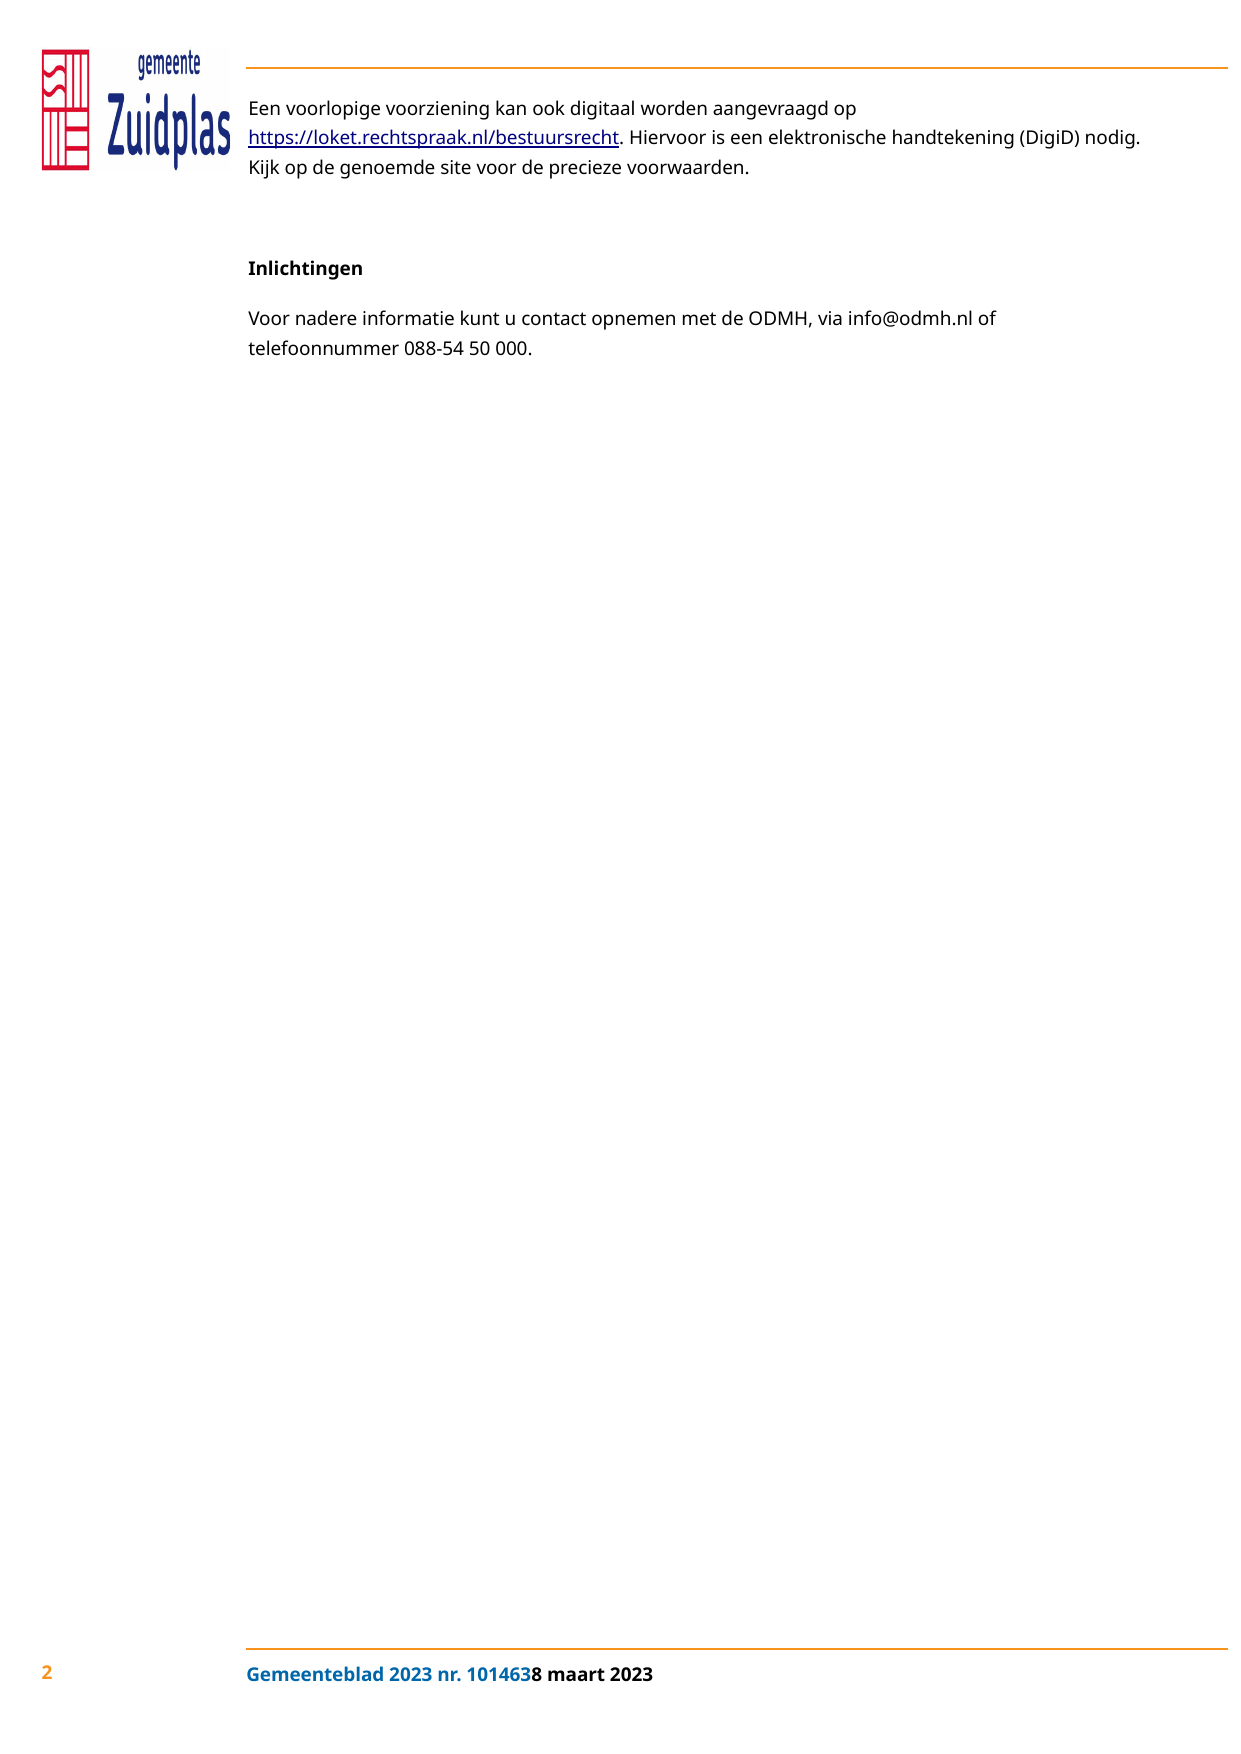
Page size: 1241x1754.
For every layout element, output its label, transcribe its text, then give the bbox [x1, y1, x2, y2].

text Inlichtingen [248, 255, 1152, 281]
text Een voorlopige voorziening kan ook digitaal worden aangevraagd op https://loket.rechtspraak.nl/bestuursrecht. Hiervoor is een elektronische handtekening (DigiD) nodig. Kijk op de genoemde site voor de precieze voorwaarden. [248, 95, 1152, 180]
picture [41, 47, 231, 172]
text Voor nadere informatie kunt u contact opnemen met de ODMH, via info@odmh.nl of telefoonnummer 088-54 50 000. [248, 305, 1152, 361]
